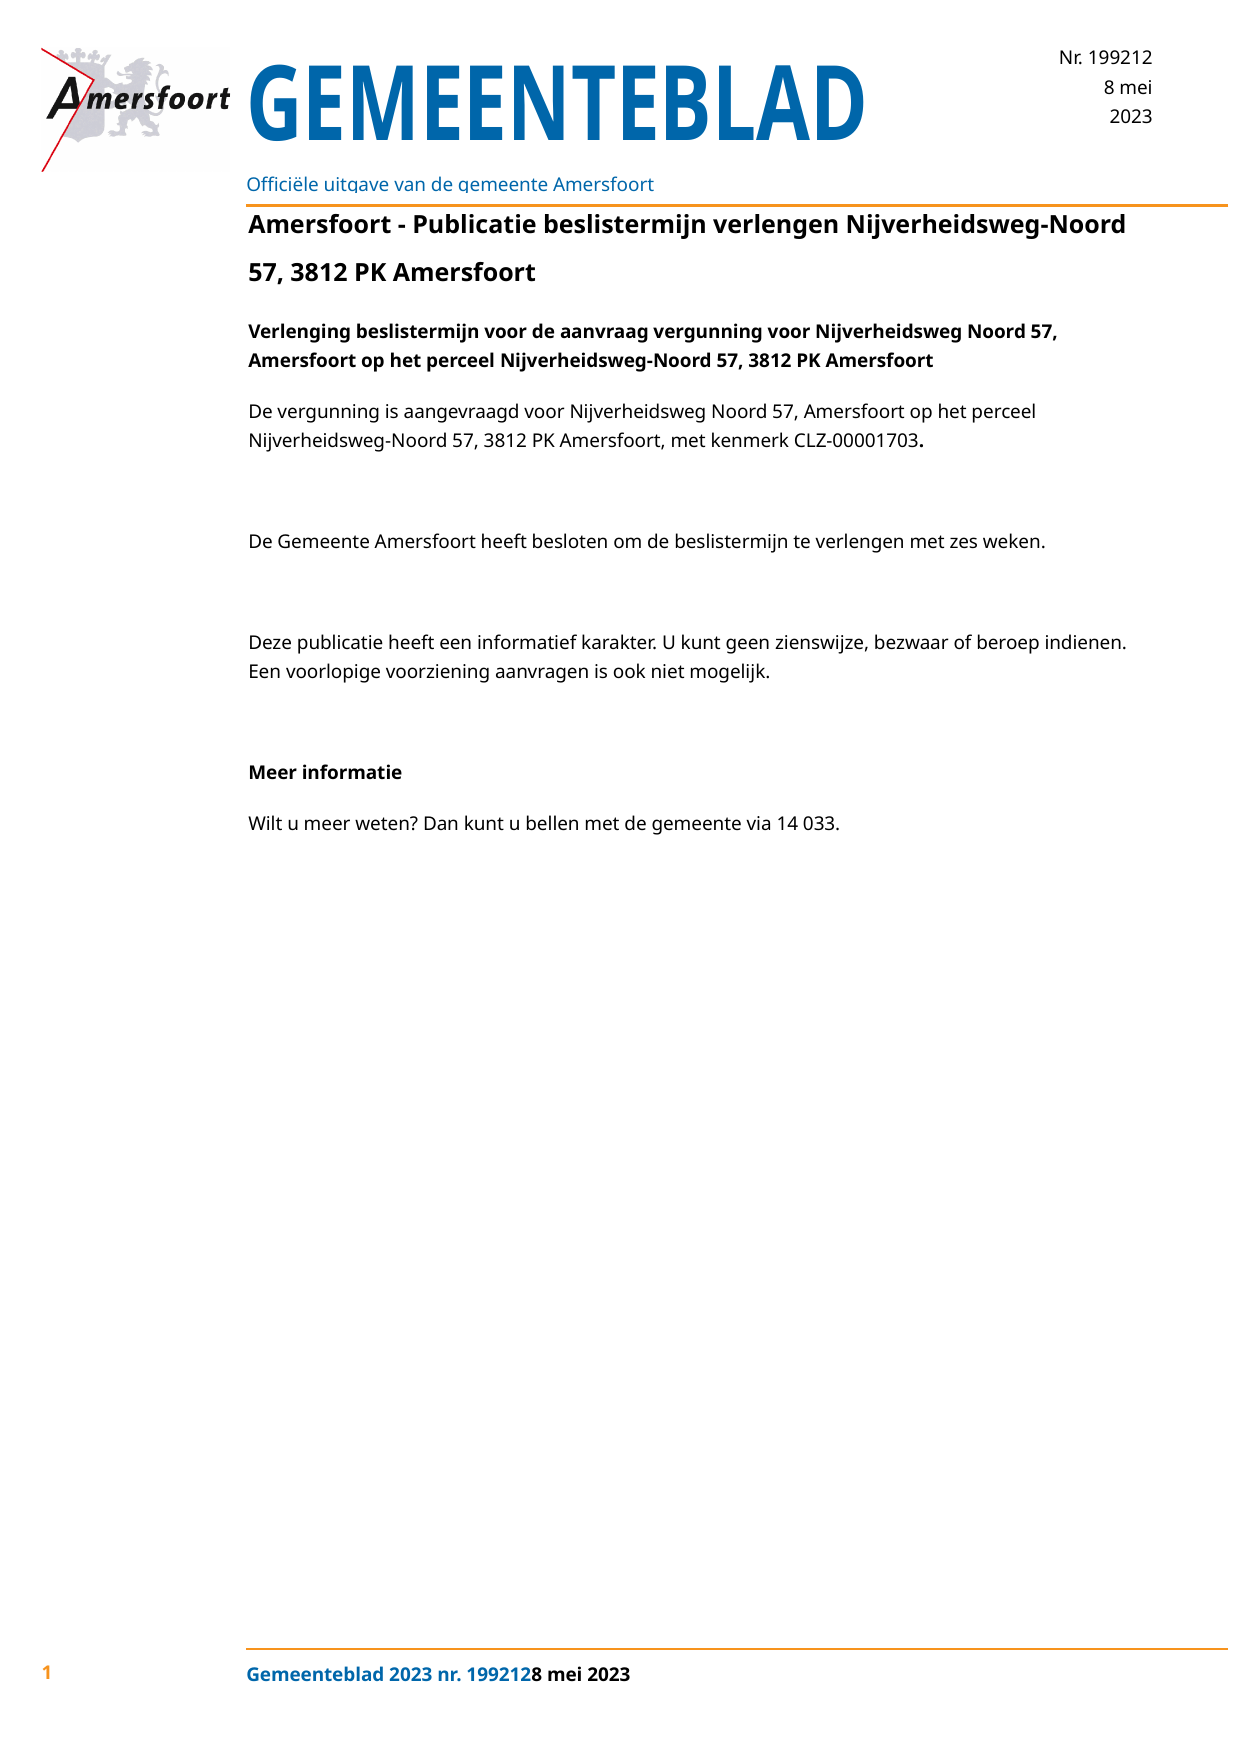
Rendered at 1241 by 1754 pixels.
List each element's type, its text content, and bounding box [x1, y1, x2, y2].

text Amersfoort - Publicatie beslistermijn verlengen Nijverheidsweg-Noord 57, 3812 PK Amersfoort [248, 207, 1152, 288]
text Verlenging beslistermijn voor de aanvraag vergunning voor Nijverheidsweg Noord 57, Amersfoort op het perceel Nijverheidsweg-Noord 57, 3812 PK Amersfoort [248, 318, 1152, 373]
text Deze publicatie heeft een informatief karakter. U kunt geen zienswijze, bezwaar of beroep indienen. Een voorlopige voorziening aanvragen is ook niet mogelijk. [248, 629, 1152, 684]
text Meer informatie [248, 759, 1152, 785]
text Wilt u meer weten? Dan kunt u bellen met de gemeente via 14 033. [248, 810, 1152, 836]
picture [41, 47, 231, 172]
text De vergunning is aangevraagd voor Nijverheidsweg Noord 57, Amersfoort op het perceel Nijverheidsweg-Noord 57, 3812 PK Amersfoort, met kenmerk CLZ-00001703. [248, 398, 1152, 453]
text De Gemeente Amersfoort heeft besloten om de beslistermijn te verlengen met zes weken. [248, 528, 1152, 554]
